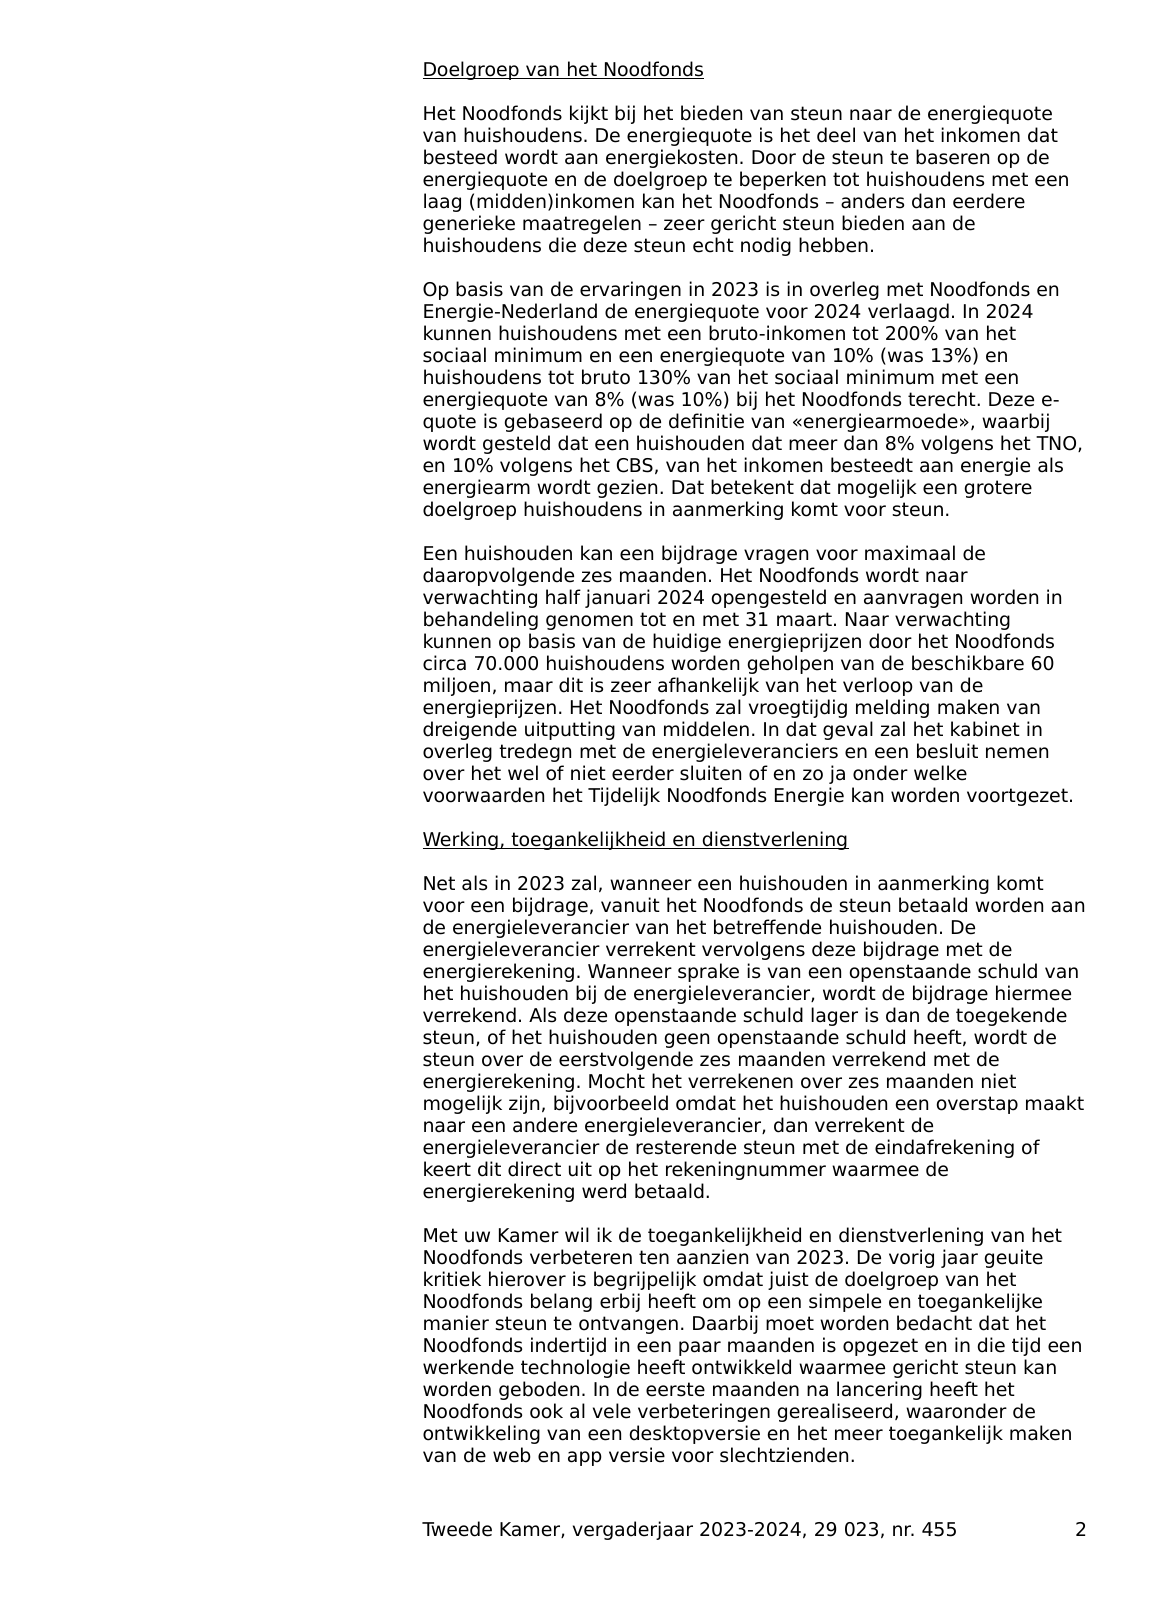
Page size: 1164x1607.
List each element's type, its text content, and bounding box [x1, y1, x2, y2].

subtitle Doelgroep van het Noodfonds [422, 59, 1087, 81]
text Een huishouden kan een bijdrage vragen voor maximaal de daaropvolgende zes maanden. Het Noodfonds wordt naar verwachting half januari 2024 opengesteld en aanvragen worden in behandeling genomen tot en met 31 maart. Naar verwachting kunnen op basis van de huidige energieprijzen door het Noodfonds circa 70.000 huishoudens worden geholpen van de beschikbare 60 miljoen, maar dit is zeer afhankelijk van het verloop van de energieprijzen. Het Noodfonds zal vroegtijdig melding maken van dreigende uitputting van middelen. In dat geval zal het kabinet in overleg tredegn met de energieleveranciers en een besluit nemen over het wel of niet eerder sluiten of en zo ja onder welke voorwaarden het Tijdelijk Noodfonds Energie kan worden voortgezet. [422, 543, 1087, 807]
text Het Noodfonds kijkt bij het bieden van steun naar de energiequote van huishoudens. De energiequote is het deel van het inkomen dat besteed wordt aan energiekosten. Door de steun te baseren op de energiequote en de doelgroep te beperken tot huishoudens met een laag (midden)inkomen kan het Noodfonds – anders dan eerdere generieke maatregelen – zeer gericht steun bieden aan de huishoudens die deze steun echt nodig hebben. [422, 103, 1087, 257]
text Net als in 2023 zal, wanneer een huishouden in aanmerking komt voor een bijdrage, vanuit het Noodfonds de steun betaald worden aan de energieleverancier van het betreffende huishouden. De energieleverancier verrekent vervolgens deze bijdrage met de energierekening. Wanneer sprake is van een openstaande schuld van het huishouden bij de energieleverancier, wordt de bijdrage hiermee verrekend. Als deze openstaande schuld lager is dan de toegekende steun, of het huishouden geen openstaande schuld heeft, wordt de steun over de eerstvolgende zes maanden verrekend met de energierekening. Mocht het verrekenen over zes maanden niet mogelijk zijn, bijvoorbeeld omdat het huishouden een overstap maakt naar een andere energieleverancier, dan verrekent de energieleverancier de resterende steun met de eindafrekening of keert dit direct uit op het rekeningnummer waarmee de energierekening werd betaald. [422, 873, 1087, 1203]
subtitle Werking, toegankelijkheid en dienstverlening [422, 829, 1087, 851]
text Op basis van de ervaringen in 2023 is in overleg met Noodfonds en Energie-Nederland de energiequote voor 2024 verlaagd. In 2024 kunnen huishoudens met een bruto-inkomen tot 200% van het sociaal minimum en een energiequote van 10% (was 13%) en huishoudens tot bruto 130% van het sociaal minimum met een energiequote van 8% (was 10%) bij het Noodfonds terecht. Deze e-quote is gebaseerd op de definitie van «energiearmoede», waarbij wordt gesteld dat een huishouden dat meer dan 8% volgens het TNO, en 10% volgens het CBS, van het inkomen besteedt aan energie als energiearm wordt gezien. Dat betekent dat mogelijk een grotere doelgroep huishoudens in aanmerking komt voor steun. [422, 279, 1087, 521]
text Met uw Kamer wil ik de toegankelijkheid en dienstverlening van het Noodfonds verbeteren ten aanzien van 2023. De vorig jaar geuite kritiek hierover is begrijpelijk omdat juist de doelgroep van het Noodfonds belang erbij heeft om op een simpele en toegankelijke manier steun te ontvangen. Daarbij moet worden bedacht dat het Noodfonds indertijd in een paar maanden is opgezet en in die tijd een werkende technologie heeft ontwikkeld waarmee gericht steun kan worden geboden. In de eerste maanden na lancering heeft het Noodfonds ook al vele verbeteringen gerealiseerd, waaronder de ontwikkeling van een desktopversie en het meer toegankelijk maken van de web en app versie voor slechtzienden. [422, 1225, 1087, 1467]
